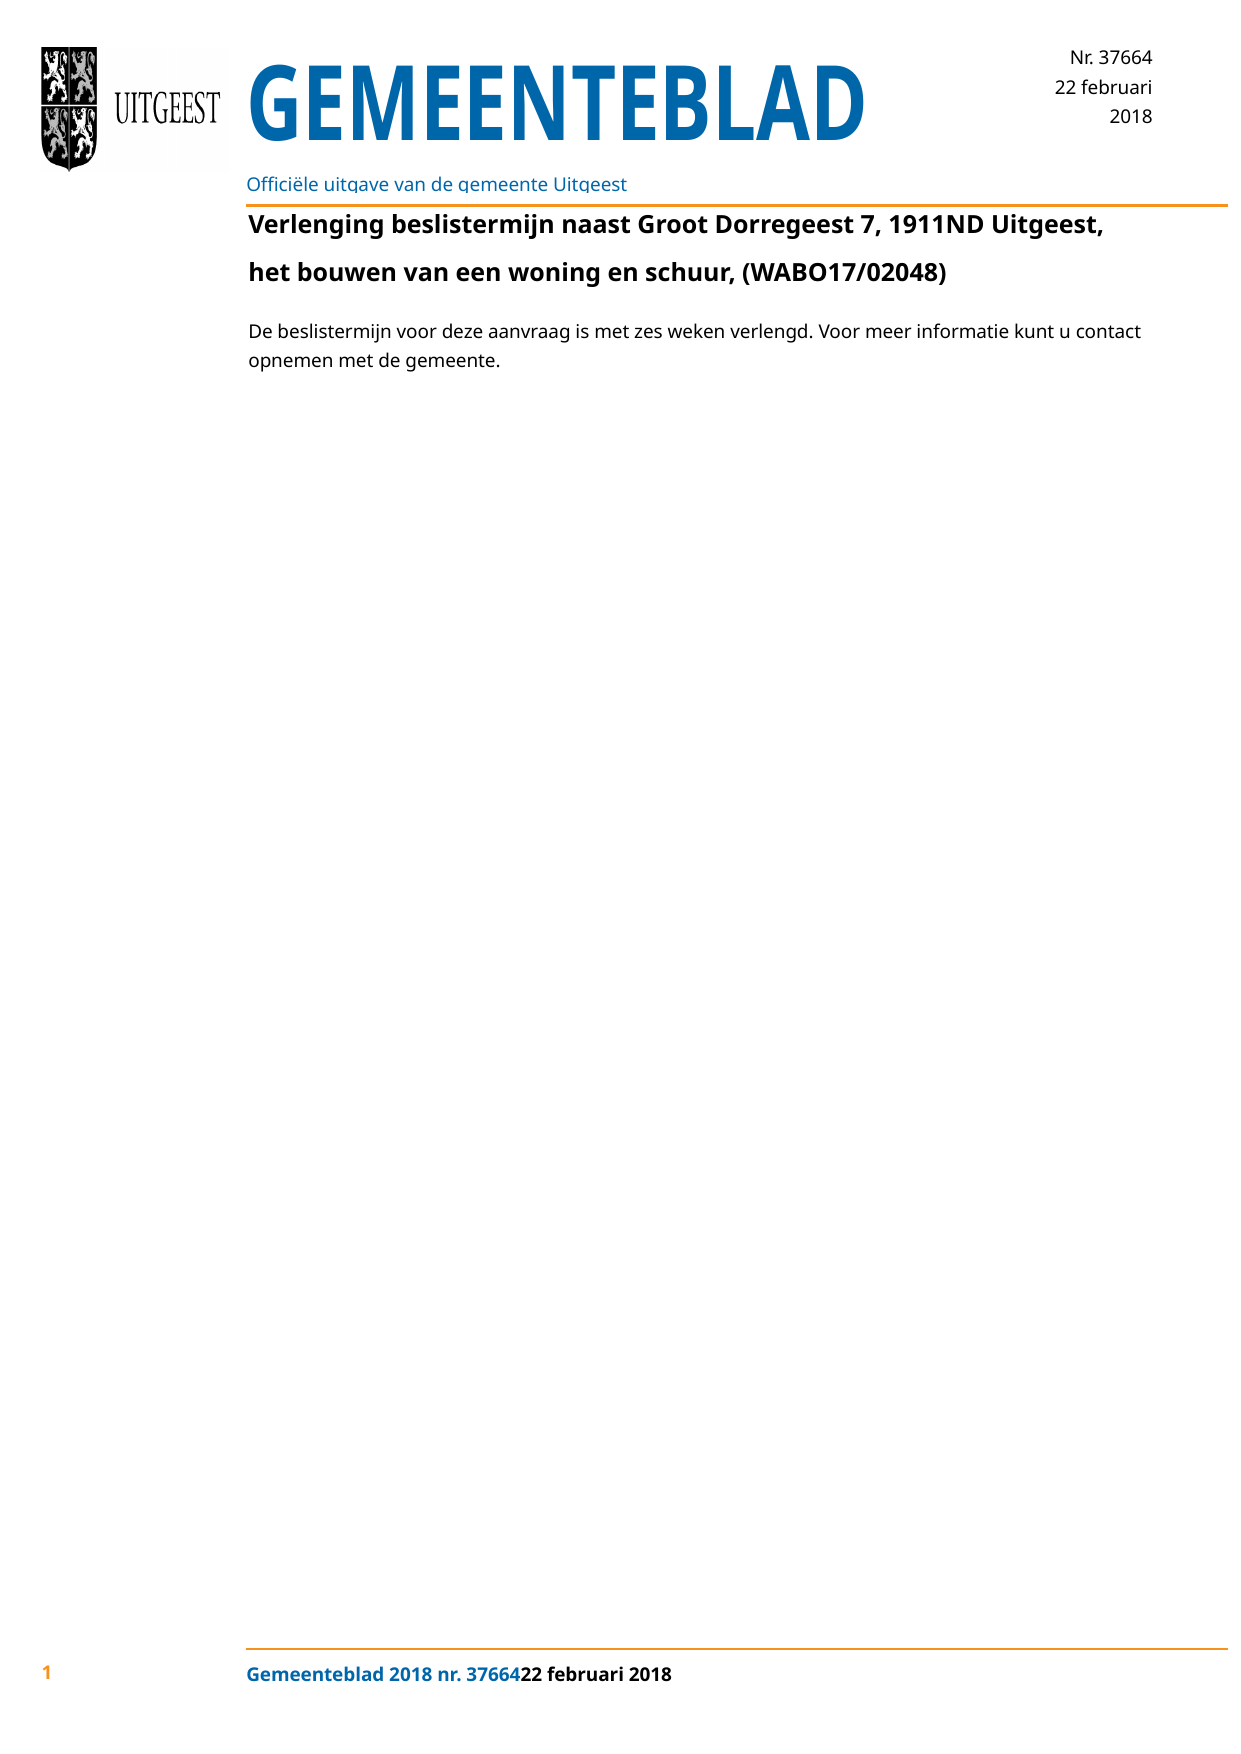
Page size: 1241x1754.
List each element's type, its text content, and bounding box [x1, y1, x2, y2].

picture [41, 47, 231, 172]
text Verlenging beslistermijn naast Groot Dorregeest 7, 1911ND Uitgeest, het bouwen van een woning en schuur, (WABO17/02048) [248, 207, 1152, 288]
text De beslistermijn voor deze aanvraag is met zes weken verlengd. Voor meer informatie kunt u contact opnemen met de gemeente. [248, 318, 1152, 373]
